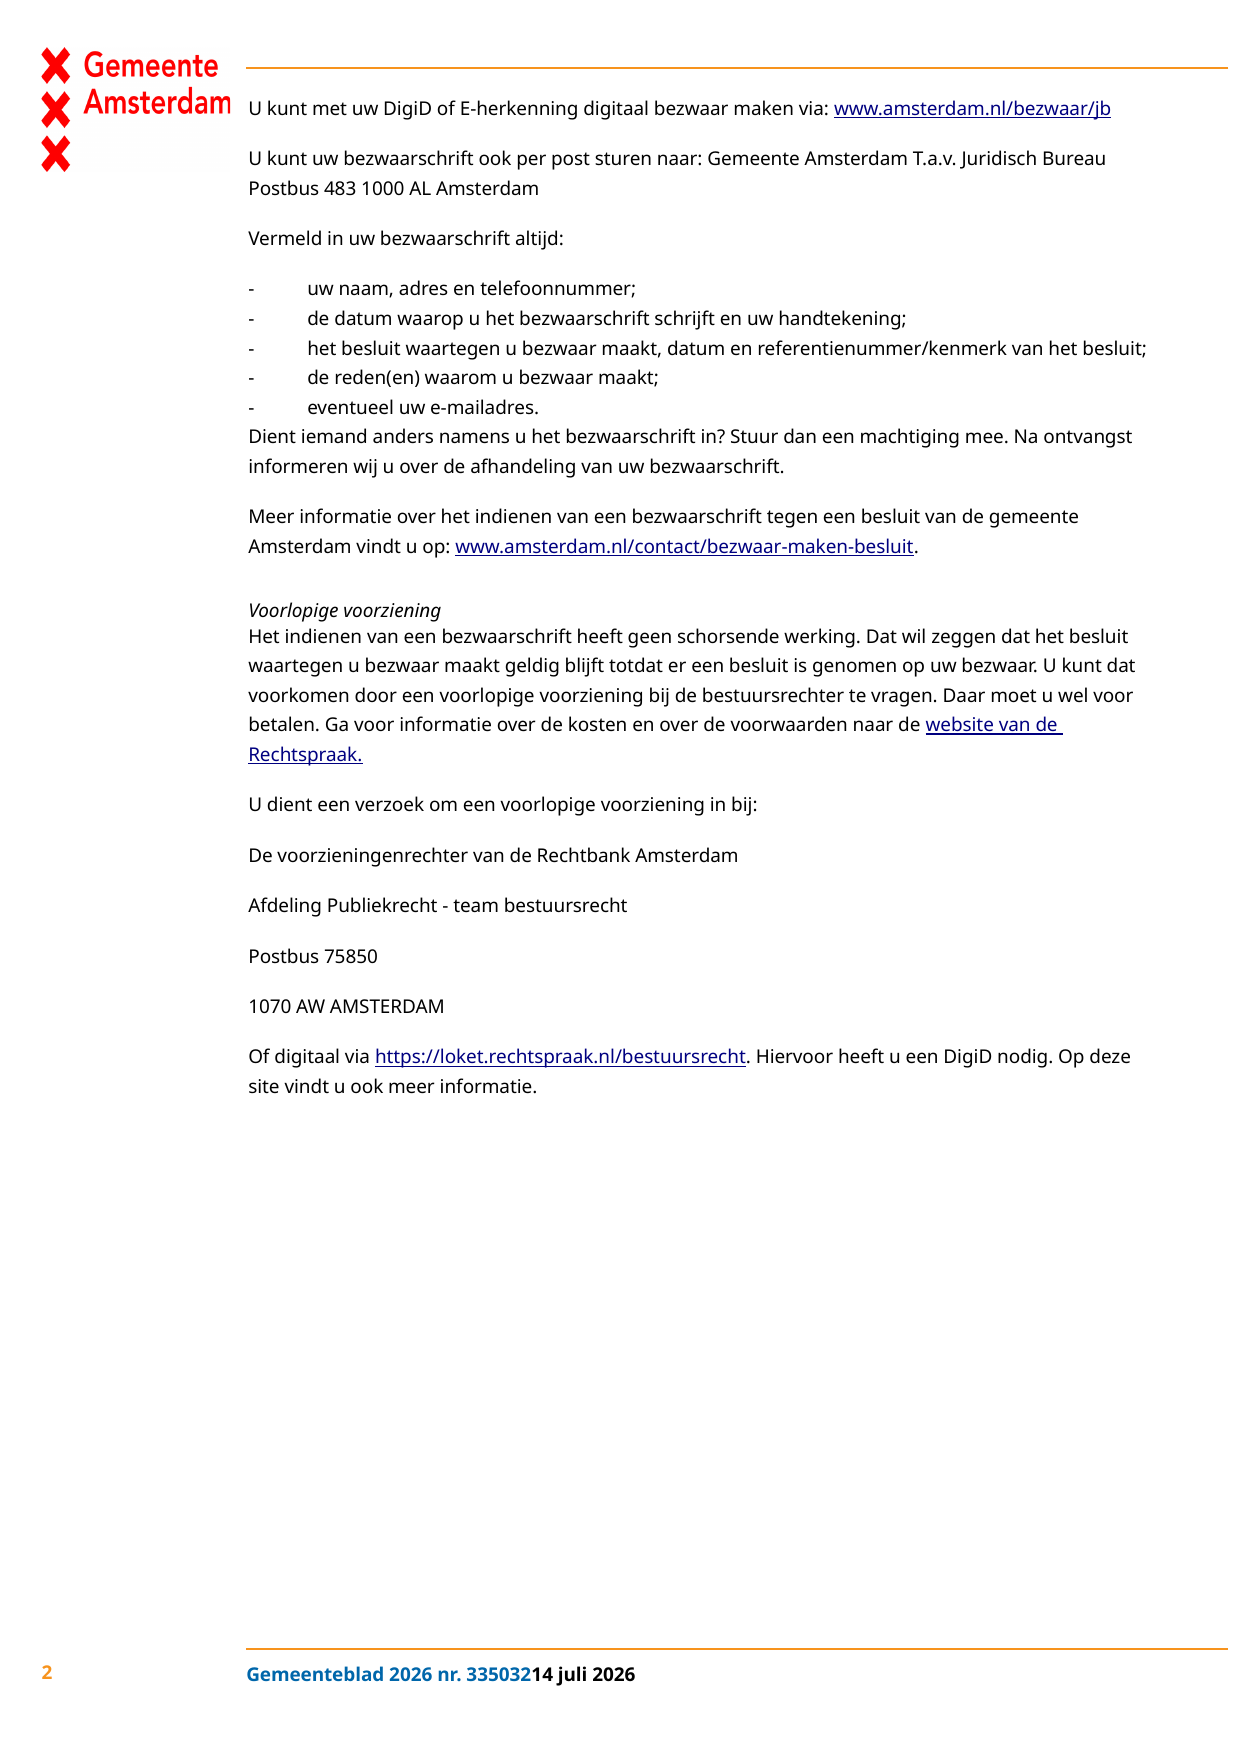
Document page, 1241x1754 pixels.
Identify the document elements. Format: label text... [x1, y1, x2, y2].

picture [41, 47, 231, 172]
text U dient een verzoek om een voorlopige voorziening in bij: [248, 792, 1152, 817]
list uw naam, adres en telefoonnummer; [248, 276, 1152, 301]
text Voorlopige voorziening [248, 597, 1152, 623]
list de reden(en) waarom u bezwaar maakt; [248, 364, 1152, 390]
text De voorzieningenrechter van de Rechtbank Amsterdam [248, 842, 1152, 868]
text U kunt met uw DigiD of E-herkenning digitaal bezwaar maken via: www.amsterdam.nl/bezwaar/jb [248, 95, 1152, 121]
text 1070 AW AMSTERDAM [248, 993, 1152, 1019]
text Postbus 75850 [248, 943, 1152, 968]
list het besluit waartegen u bezwaar maakt, datum en referentienummer/kenmerk van het besluit; [248, 335, 1152, 361]
list de datum waarop u het bezwaarschrift schrijft en uw handtekening; [248, 305, 1152, 331]
text Dient iemand anders namens u het bezwaarschrift in? Stuur dan een machtiging mee. Na ontvangst informeren wij u over de afhandeling van uw bezwaarschrift. [248, 423, 1152, 479]
text Of digitaal via https://loket.rechtspraak.nl/bestuursrecht. Hiervoor heeft u een DigiD nodig. Op deze site vindt u ook meer informatie. [248, 1044, 1152, 1099]
text Het indienen van een bezwaarschrift heeft geen schorsende werking. Dat wil zeggen dat het besluit waartegen u bezwaar maakt geldig blijft totdat er een besluit is genomen op uw bezwaar. U kunt dat voorkomen door een voorlopige voorziening bij de bestuursrechter te vragen. Daar moet u wel voor betalen. Ga voor informatie over de kosten en over de voorwaarden naar de website van de Rechtspraak. [248, 623, 1152, 767]
list eventueel uw e-mailadres. [248, 394, 1152, 420]
text U kunt uw bezwaarschrift ook per post sturen naar: Gemeente Amsterdam T.a.v. Juridisch Bureau Postbus 483 1000 AL Amsterdam [248, 145, 1152, 201]
text Meer informatie over het indienen van een bezwaarschrift tegen een besluit van de gemeente Amsterdam vindt u op: www.amsterdam.nl/contact/bezwaar-maken-besluit. [248, 503, 1152, 559]
text Afdeling Publiekrecht - team bestuursrecht [248, 892, 1152, 918]
text Vermeld in uw bezwaarschrift altijd: [248, 225, 1152, 251]
